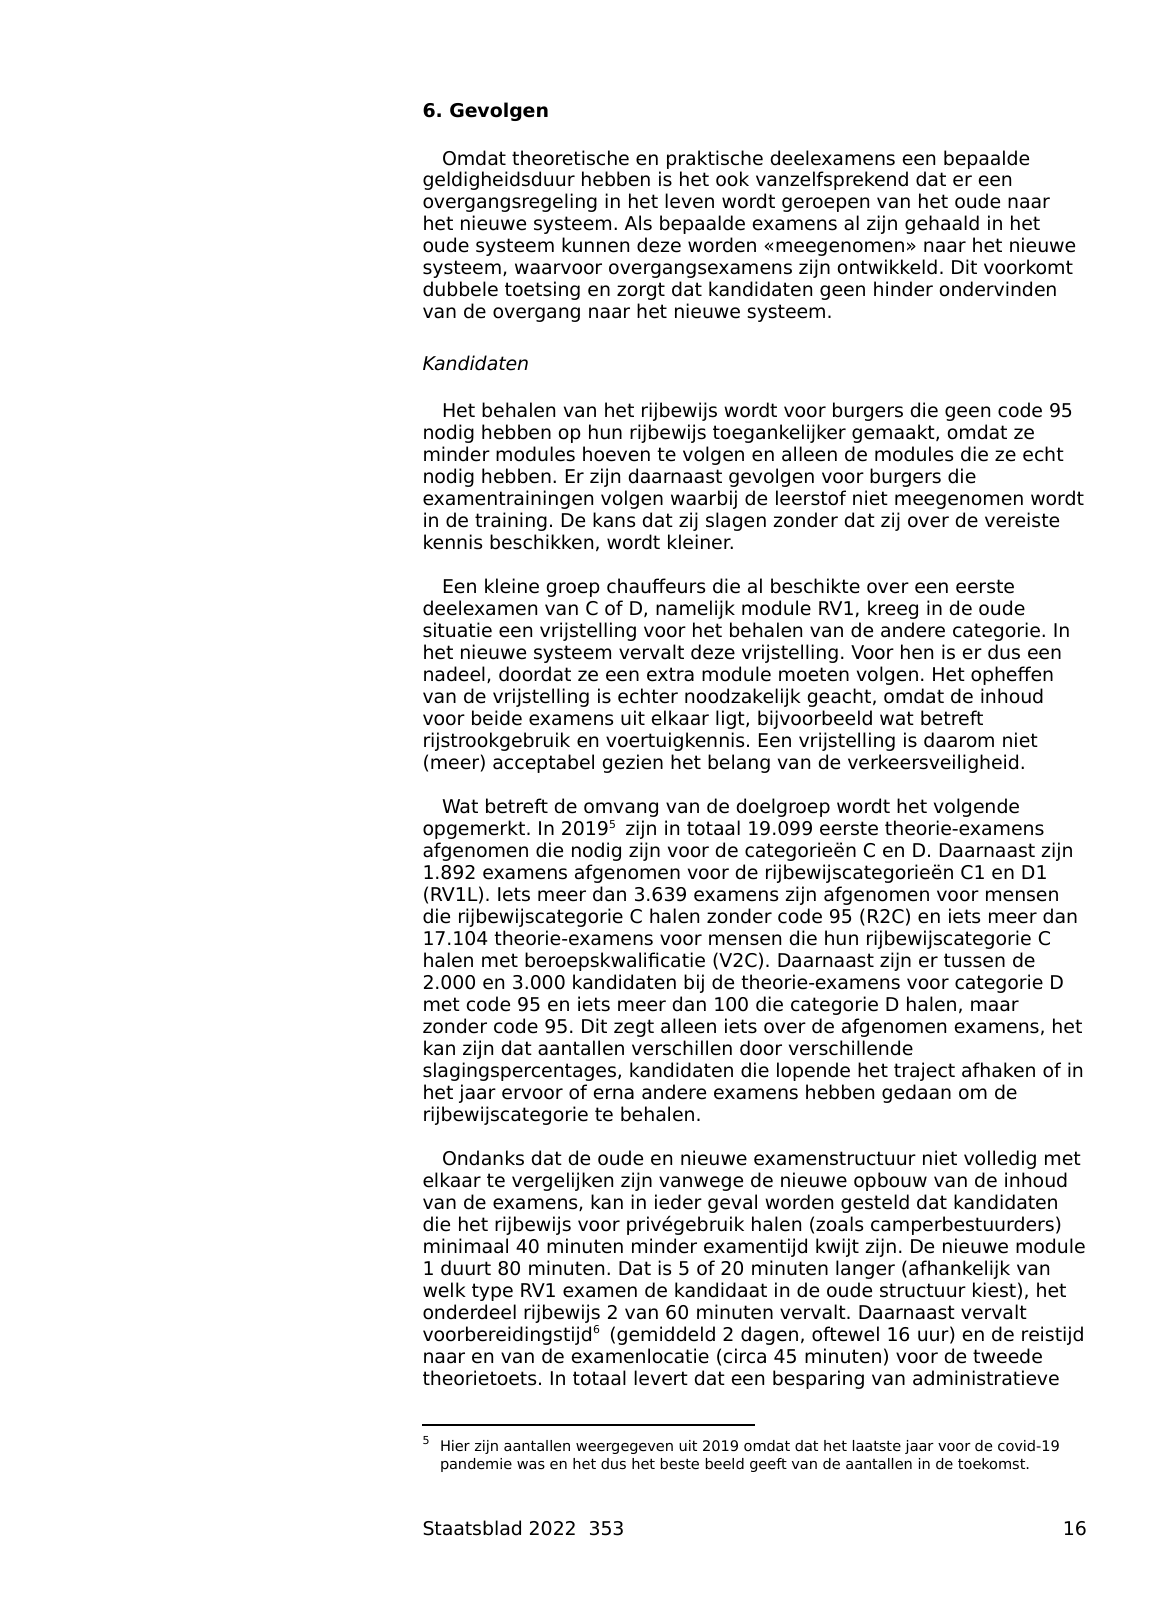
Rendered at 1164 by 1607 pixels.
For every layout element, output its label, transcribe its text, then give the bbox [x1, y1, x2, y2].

text Wat betreft de omvang van de doelgroep wordt het volgende opgemerkt. In 2019 zijn in totaal 19.099 eerste theorie-examens afgenomen die nodig zijn voor de categorieën C en D. Daarnaast zijn 1.892 examens afgenomen voor de rijbewijscategorieën C1 en D1 (RV1L). Iets meer dan 3.639 examens zijn afgenomen voor mensen die rijbewijscategorie C halen zonder code 95 (R2C) en iets meer dan 17.104 theorie-examens voor mensen die hun rijbewijscategorie C halen met beroepskwalificatie (V2C). Daarnaast zijn er tussen de 2.000 en 3.000 kandidaten bij de theorie-examens voor categorie D met code 95 en iets meer dan 100 die categorie D halen, maar zonder code 95. Dit zegt alleen iets over de afgenomen examens, het kan zijn dat aantallen verschillen door verschillende slagingspercentages, kandidaten die lopende het traject afhaken of in het jaar ervoor of erna andere examens hebben gedaan om de rijbewijscategorie te behalen. [422, 796, 1087, 1126]
text Het behalen van het rijbewijs wordt voor burgers die geen code 95 nodig hebben op hun rijbewijs toegankelijker gemaakt, omdat ze minder modules hoeven te volgen en alleen de modules die ze echt nodig hebben. Er zijn daarnaast gevolgen voor burgers die examentrainingen volgen waarbij de leerstof niet meegenomen wordt in de training. De kans dat zij slagen zonder dat zij over de vereiste kennis beschikken, wordt kleiner. [422, 400, 1087, 554]
subtitle Kandidaten [422, 353, 1087, 375]
subtitle 6. Gevolgen [422, 100, 1087, 122]
text Ondanks dat de oude en nieuwe examenstructuur niet volledig met elkaar te vergelijken zijn vanwege de nieuwe opbouw van de inhoud van de examens, kan in ieder geval worden gesteld dat kandidaten die het rijbewijs voor privégebruik halen (zoals camperbestuurders) minimaal 40 minuten minder examentijd kwijt zijn. De nieuwe module 1 duurt 80 minuten. Dat is 5 of 20 minuten langer (afhankelijk van welk type RV1 examen de kandidaat in de oude structuur kiest), het onderdeel rijbewijs 2 van 60 minuten vervalt. Daarnaast vervalt voorbereidingstijd (gemiddeld 2 dagen, oftewel 16 uur) en de reistijd naar en van de examenlocatie (circa 45 minuten) voor de tweede theorietoets. In totaal levert dat een besparing van administratieve [422, 1148, 1087, 1390]
text Omdat theoretische en praktische deelexamens een bepaalde geldigheidsduur hebben is het ook vanzelfsprekend dat er een overgangsregeling in het leven wordt geroepen van het oude naar het nieuwe systeem. Als bepaalde examens al zijn gehaald in het oude systeem kunnen deze worden «meegenomen» naar het nieuwe systeem, waarvoor overgangsexamens zijn ontwikkeld. Dit voorkomt dubbele toetsing en zorgt dat kandidaten geen hinder ondervinden van de overgang naar het nieuwe systeem. [422, 147, 1087, 323]
text Een kleine groep chauffeurs die al beschikte over een eerste deelexamen van C of D, namelijk module RV1, kreeg in de oude situatie een vrijstelling voor het behalen van de andere categorie. In het nieuwe systeem vervalt deze vrijstelling. Voor hen is er dus een nadeel, doordat ze een extra module moeten volgen. Het opheffen van de vrijstelling is echter noodzakelijk geacht, omdat de inhoud voor beide examens uit elkaar ligt, bijvoorbeeld wat betreft rijstrookgebruik en voertuigkennis. Een vrijstelling is daarom niet (meer) acceptabel gezien het belang van de verkeersveiligheid. [422, 576, 1087, 774]
text Hier zijn aantallen weergegeven uit 2019 omdat dat het laatste jaar voor de covid-19 pandemie was en het dus het beste beeld geeft van de aantallen in de toekomst. [422, 1434, 1087, 1473]
